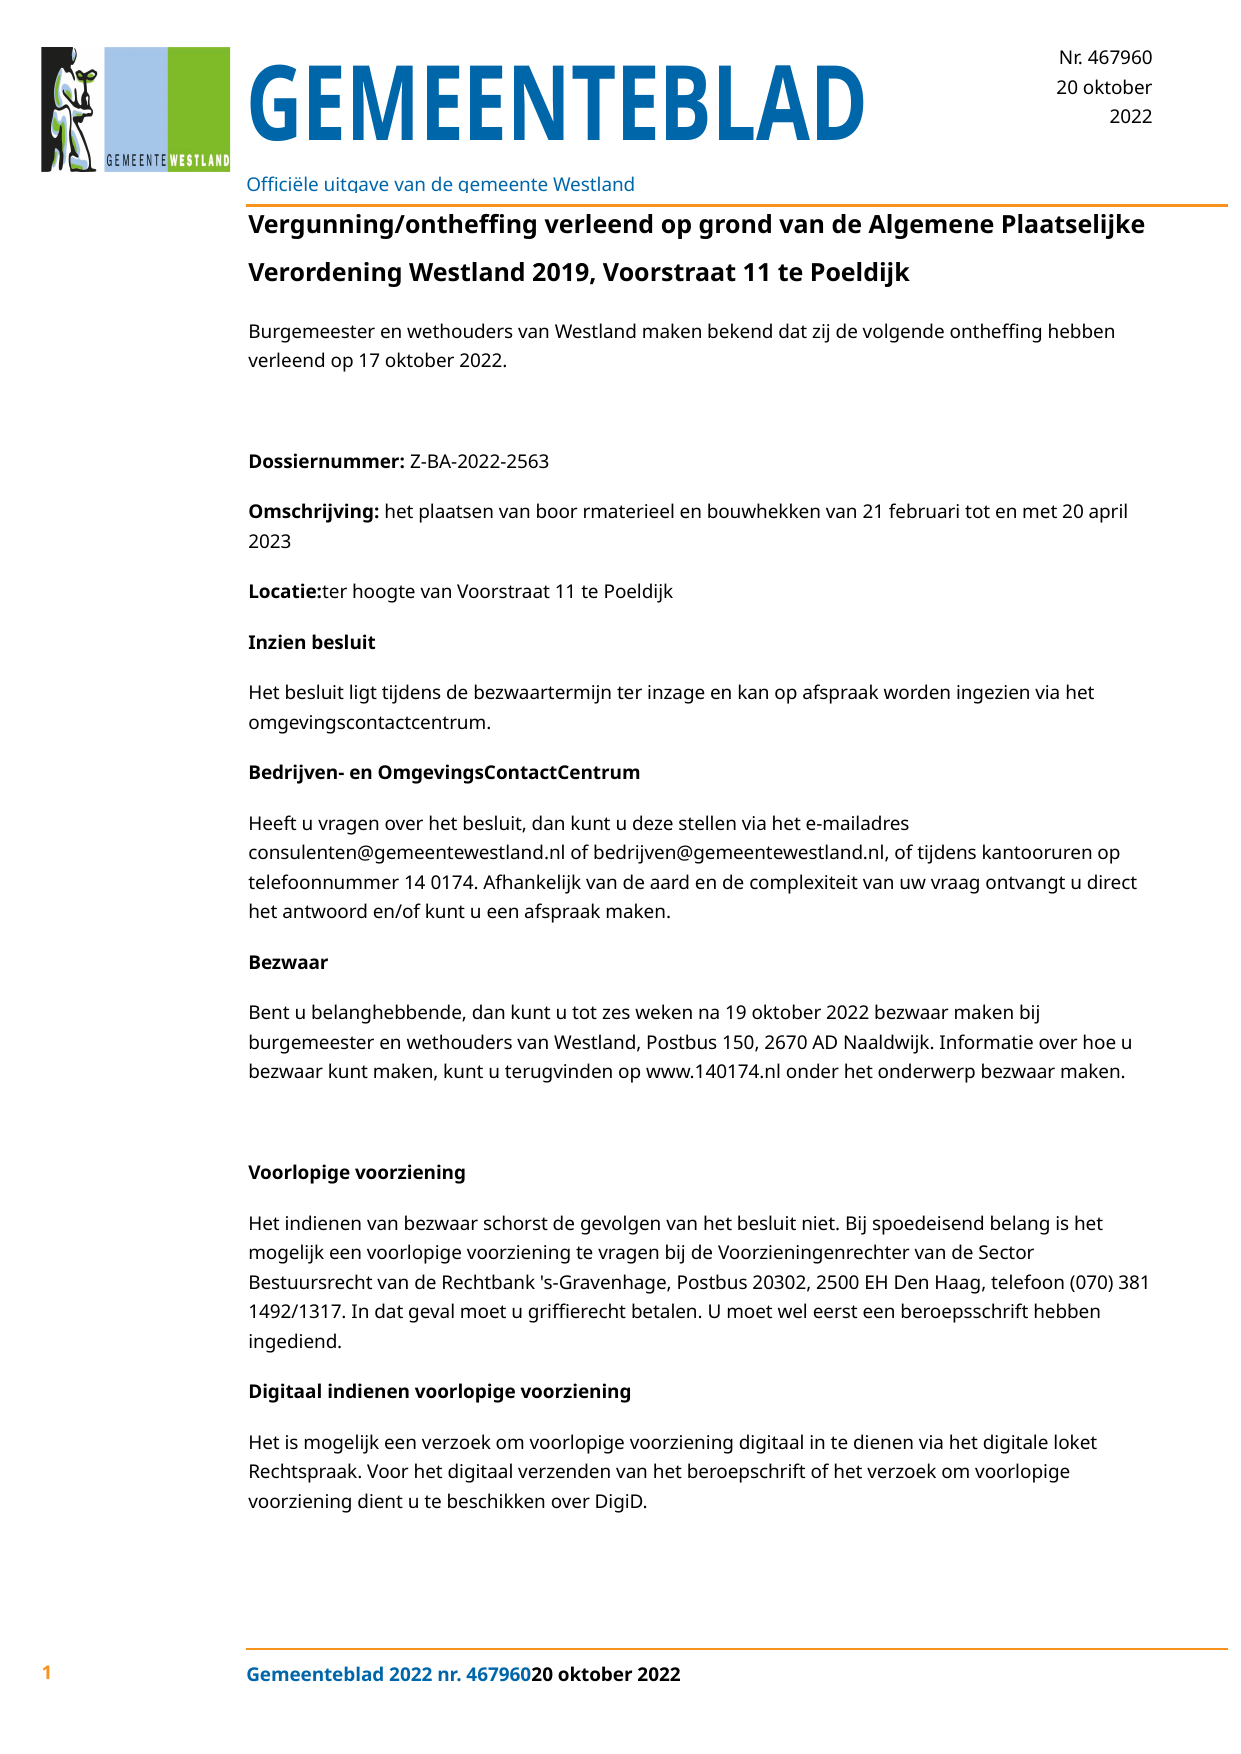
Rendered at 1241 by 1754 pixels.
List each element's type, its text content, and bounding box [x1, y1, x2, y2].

picture [41, 47, 231, 172]
text Dossiernummer: Z-BA-2022-2563 [248, 448, 1152, 474]
text Bent u belanghebbende, dan kunt u tot zes weken na 19 oktober 2022 bezwaar maken bij burgemeester en wethouders van Westland, Postbus 150, 2670 AD Naaldwijk. Informatie over hoe u bezwaar kunt maken, kunt u terugvinden op www.140174.nl onder het onderwerp bezwaar maken. [248, 999, 1152, 1084]
text Burgemeester en wethouders van Westland maken bekend dat zij de volgende ontheffing hebben verleend op 17 oktober 2022. [248, 318, 1152, 373]
text Locatie:ter hoogte van Voorstraat 11 te Poeldijk [248, 579, 1152, 604]
text Bezwaar [248, 949, 1152, 975]
text Omschrijving: het plaatsen van boor rmaterieel en bouwhekken van 21 februari tot en met 20 april 2023 [248, 499, 1152, 554]
text Het besluit ligt tijdens de bezwaartermijn ter inzage en kan op afspraak worden ingezien via het omgevingscontactcentrum. [248, 679, 1152, 735]
text Heeft u vragen over het besluit, dan kunt u deze stellen via het e-mailadres consulenten@gemeentewestland.nl of bedrijven@gemeentewestland.nl, of tijdens kantooruren op telefoonnummer 14 0174. Afhankelijk van de aard en de complexiteit van uw vraag ontvangt u direct het antwoord en/of kunt u een afspraak maken. [248, 810, 1152, 924]
text Digitaal indienen voorlopige voorziening [248, 1379, 1152, 1404]
text Bedrijven- en OmgevingsContactCentrum [248, 759, 1152, 785]
text Vergunning/ontheffing verleend op grond van de Algemene Plaatselijke Verordening Westland 2019, Voorstraat 11 te Poeldijk [248, 207, 1152, 288]
text Het indienen van bezwaar schorst de gevolgen van het besluit niet. Bij spoedeisend belang is het mogelijk een voorlopige voorziening te vragen bij de Voorzieningenrechter van de Sector Bestuursrecht van de Rechtbank 's-Gravenhage, Postbus 20302, 2500 EH Den Haag, telefoon (070) 381 1492/1317. In dat geval moet u griffierecht betalen. U moet wel eerst een beroepsschrift hebben ingediend. [248, 1210, 1152, 1354]
text Het is mogelijk een verzoek om voorlopige voorziening digitaal in te dienen via het digitale loket Rechtspraak. Voor het digitaal verzenden van het beroepschrift of het verzoek om voorlopige voorziening dient u te beschikken over DigiD. [248, 1429, 1152, 1514]
text Voorlopige voorziening [248, 1159, 1152, 1185]
text Inzien besluit [248, 629, 1152, 655]
